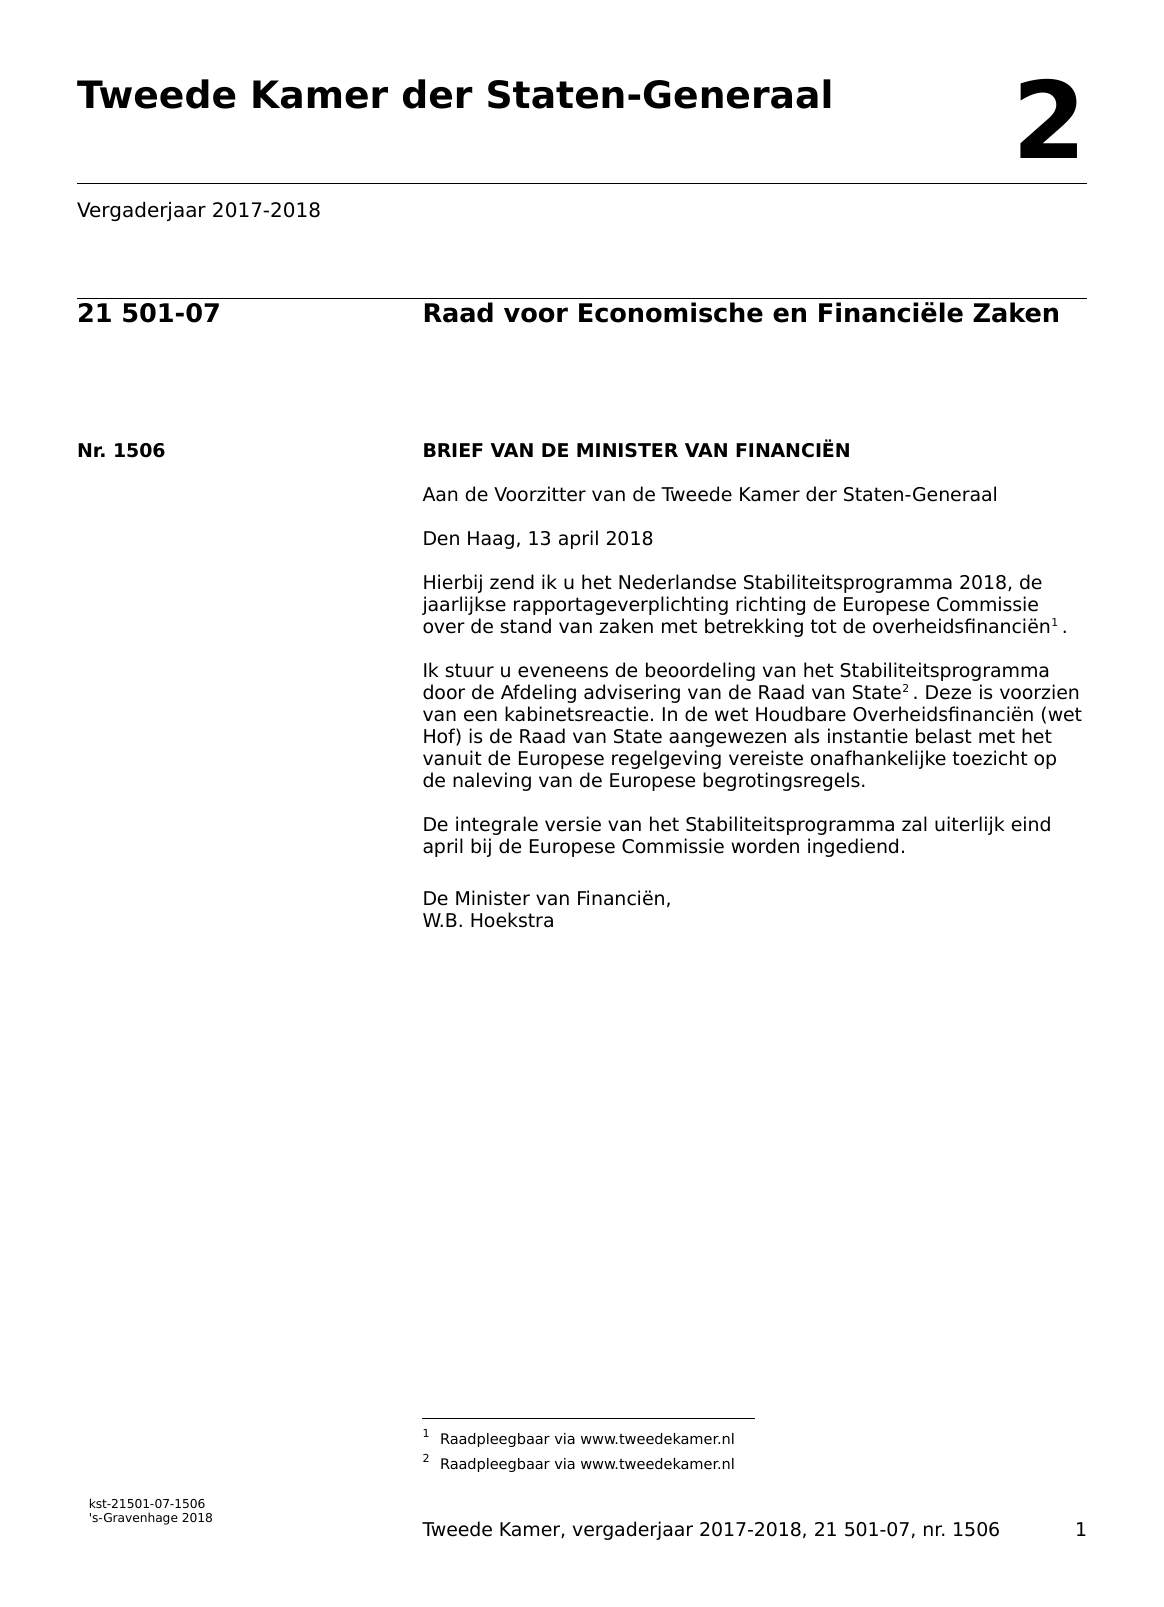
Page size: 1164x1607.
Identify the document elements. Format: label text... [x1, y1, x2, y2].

text Aan de Voorzitter van de Tweede Kamer der Staten-Generaal [422, 484, 1087, 506]
text 's-Gravenhage 2018 [88, 1511, 323, 1525]
text Ik stuur u eveneens de beoordeling van het Stabiliteitsprogramma door de Afdeling advisering van de Raad van State. Deze is voorzien van een kabinetsreactie. In de wet Houdbare Overheidsfinanciën (wet Hof) is de Raad van State aangewezen als instantie belast met het vanuit de Europese regelgeving vereiste onafhankelijke toezicht op de naleving van de Europese begrotingsregels. [422, 660, 1087, 792]
table_cell Vergaderjaar 2017-2018 [77, 184, 1087, 298]
text De integrale versie van het Stabiliteitsprogramma zal uiterlijk eind april bij de Europese Commissie worden ingediend. [422, 814, 1087, 858]
text Hierbij zend ik u het Nederlandse Stabiliteitsprogramma 2018, de jaarlijkse rapportageverplichting richting de Europese Commissie over de stand van zaken met betrekking tot de overheidsfinanciën. [422, 572, 1087, 638]
text Raadpleegbaar via www.tweedekamer.nl [422, 1452, 1087, 1474]
table_header Tweede Kamer der Staten-Generaal [77, 59, 886, 183]
text Raadpleegbaar via www.tweedekamer.nl [422, 1427, 1087, 1449]
text Den Haag, 13 april 2018 [422, 528, 1087, 550]
text De Minister van Financiën, W.B. Hoekstra [422, 888, 1087, 932]
table_header 2 [886, 59, 1087, 183]
subtitle Nr. 1506 BRIEF VAN DE MINISTER VAN FINANCIËN [77, 440, 1087, 462]
subtitle 21 501-07 Raad voor Economische en Financiële Zaken [77, 299, 1087, 329]
text kst-21501-07-1506 [88, 1497, 323, 1511]
